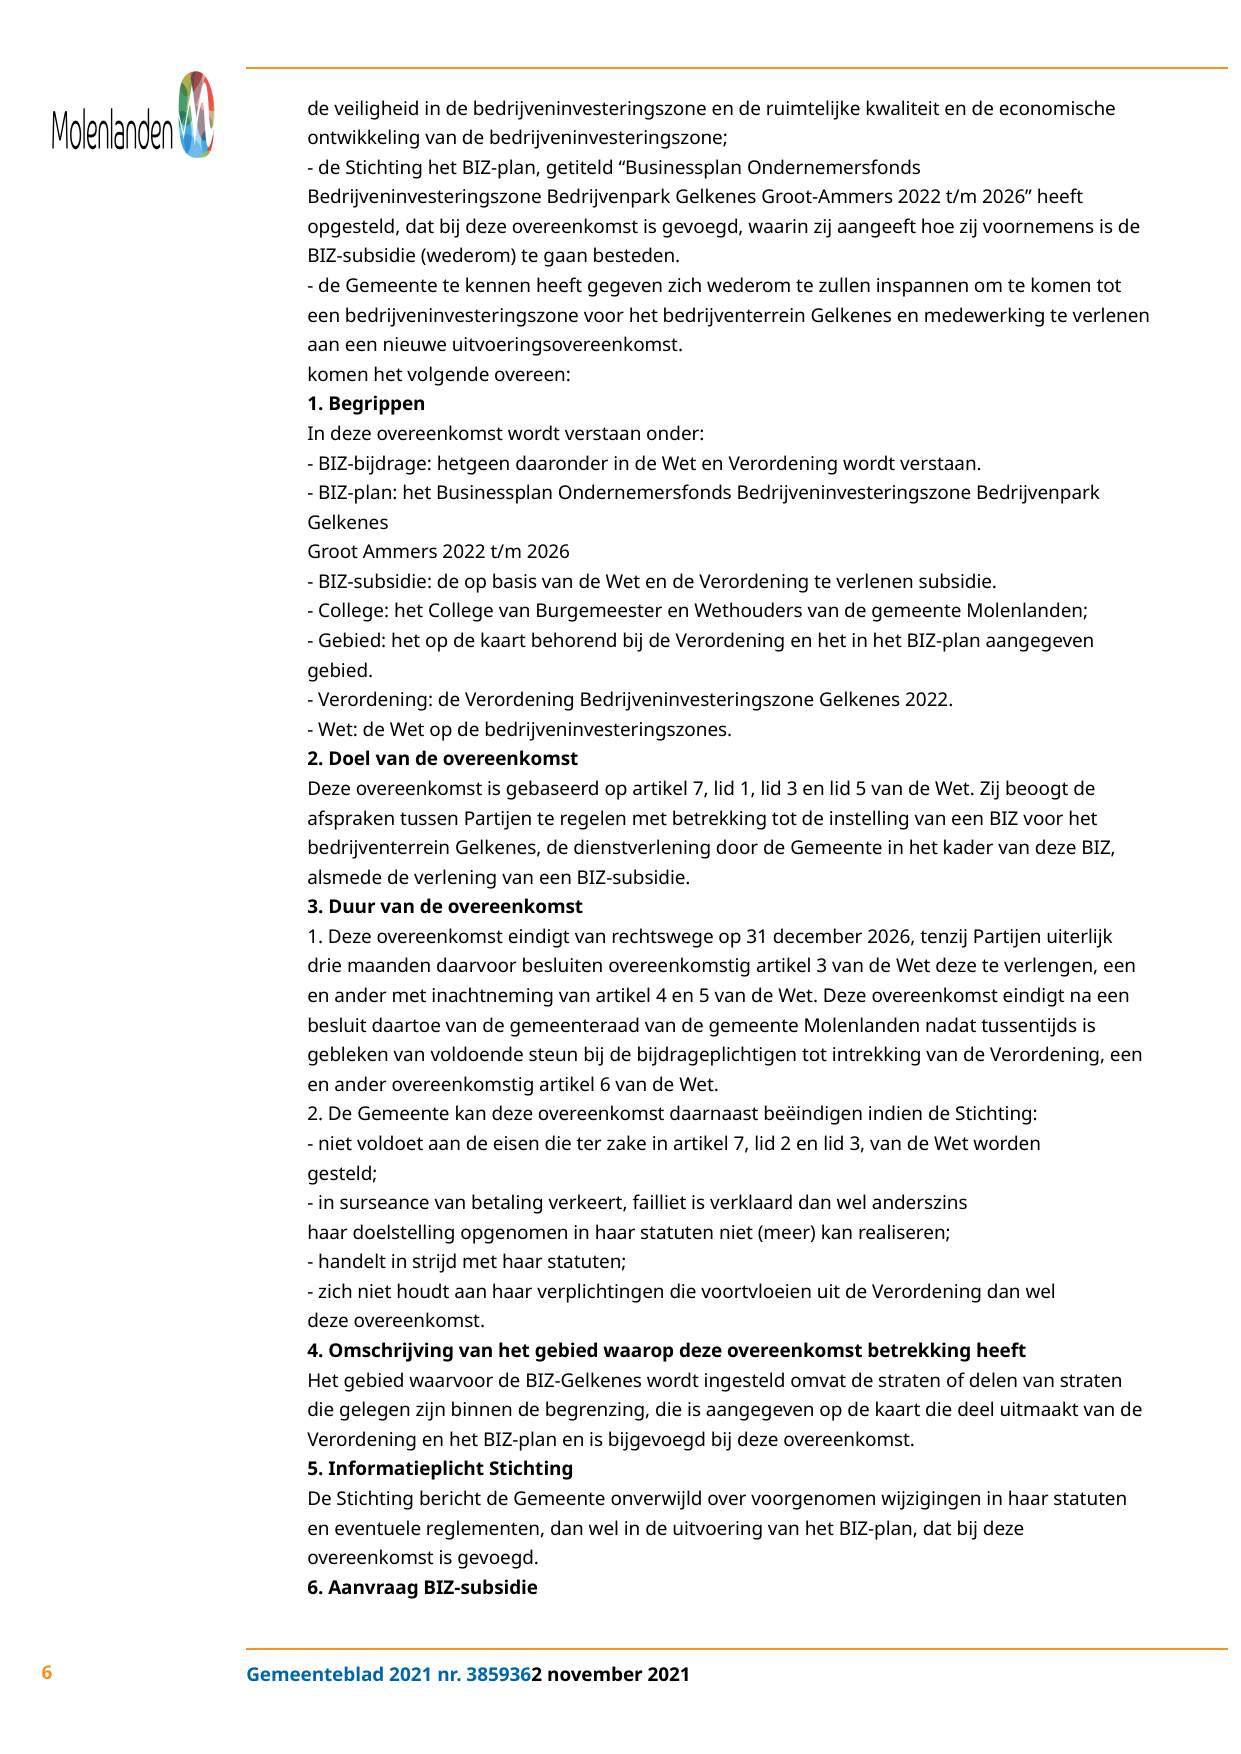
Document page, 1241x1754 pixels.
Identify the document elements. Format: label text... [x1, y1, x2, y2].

list 3. Duur van de overeenkomst [248, 893, 1152, 919]
list - de Stichting het BIZ-plan, getiteld “Businessplan Ondernemersfonds Bedrijveninvesteringszone Bedrijvenpark Gelkenes Groot-Ammers 2022 t/m 2026” heeft opgesteld, dat bij deze overeenkomst is gevoegd, waarin zij aangeeft hoe zij voornemens is de BIZ-subsidie (wederom) te gaan besteden. [248, 154, 1152, 268]
list deze overeenkomst. [248, 1308, 1152, 1333]
list de veiligheid in de bedrijveninvesteringszone en de ruimtelijke kwaliteit en de economische ontwikkeling van de bedrijveninvesteringszone; [248, 95, 1152, 150]
list Het gebied waarvoor de BIZ-Gelkenes wordt ingesteld omvat de straten of delen van straten die gelegen zijn binnen de begrenzing, die is aangegeven op de kaart die deel uitmaakt van de Verordening en het BIZ-plan en is bijgevoegd bij deze overeenkomst. [248, 1367, 1152, 1452]
list 5. Informatieplicht Stichting [248, 1456, 1152, 1481]
list Deze overeenkomst is gebaseerd op artikel 7, lid 1, lid 3 en lid 5 van de Wet. Zij beoogt de afspraken tussen Partijen te regelen met betrekking tot de instelling van een BIZ voor het bedrijventerrein Gelkenes, de dienstverlening door de Gemeente in het kader van deze BIZ, alsmede de verlening van een BIZ-subsidie. [248, 775, 1152, 890]
list - BIZ-subsidie: de op basis van de Wet en de Verordening te verlenen subsidie. [248, 568, 1152, 594]
list haar doelstelling opgenomen in haar statuten niet (meer) kan realiseren; [248, 1219, 1152, 1245]
list komen het volgende overeen: [248, 361, 1152, 387]
list In deze overeenkomst wordt verstaan onder: [248, 420, 1152, 446]
list - de Gemeente te kennen heeft gegeven zich wederom te zullen inspannen om te komen tot een bedrijveninvesteringszone voor het bedrijventerrein Gelkenes en medewerking te verlenen aan een nieuwe uitvoeringsovereenkomst. [248, 272, 1152, 357]
list - Verordening: de Verordening Bedrijveninvesteringszone Gelkenes 2022. [248, 686, 1152, 712]
list - BIZ-bijdrage: hetgeen daaronder in de Wet en Verordening wordt verstaan. [248, 450, 1152, 476]
list 1. Begrippen [248, 391, 1152, 416]
list - niet voldoet aan de eisen die ter zake in artikel 7, lid 2 en lid 3, van de Wet worden [248, 1130, 1152, 1156]
list - BIZ-plan: het Businessplan Ondernemersfonds Bedrijveninvesteringszone Bedrijvenpark Gelkenes [248, 479, 1152, 535]
list - Wet: de Wet op de bedrijveninvesteringszones. [248, 716, 1152, 742]
list 4. Omschrijving van het gebied waarop deze overeenkomst betrekking heeft [248, 1337, 1152, 1363]
list De Stichting bericht de Gemeente onverwijld over voorgenomen wijzigingen in haar statuten en eventuele reglementen, dan wel in de uitvoering van het BIZ-plan, dat bij deze overeenkomst is gevoegd. [248, 1485, 1152, 1570]
list - in surseance van betaling verkeert, failliet is verklaard dan wel anderszins [248, 1189, 1152, 1215]
list 1. Deze overeenkomst eindigt van rechtswege op 31 december 2026, tenzij Partijen uiterlijk drie maanden daarvoor besluiten overeenkomstig artikel 3 van de Wet deze te verlengen, een en ander met inachtneming van artikel 4 en 5 van de Wet. Deze overeenkomst eindigt na een besluit daartoe van de gemeenteraad van de gemeente Molenlanden nadat tussentijds is gebleken van voldoende steun bij de bijdrageplichtigen tot intrekking van de Verordening, een en ander overeenkomstig artikel 6 van de Wet. [248, 923, 1152, 1097]
list gesteld; [248, 1160, 1152, 1186]
list Groot Ammers 2022 t/m 2026 [248, 538, 1152, 564]
picture [41, 47, 231, 172]
list - Gebied: het op de kaart behorend bij de Verordening en het in het BIZ-plan aangegeven gebied. [248, 627, 1152, 683]
list - handelt in strijd met haar statuten; [248, 1248, 1152, 1274]
list 2. De Gemeente kan deze overeenkomst daarnaast beëindigen indien de Stichting: [248, 1101, 1152, 1126]
list 6. Aanvraag BIZ-subsidie [248, 1574, 1152, 1600]
list 2. Doel van de overeenkomst [248, 746, 1152, 771]
list - College: het College van Burgemeester en Wethouders van de gemeente Molenlanden; [248, 598, 1152, 623]
list - zich niet houdt aan haar verplichtingen die voortvloeien uit de Verordening dan wel [248, 1278, 1152, 1304]
